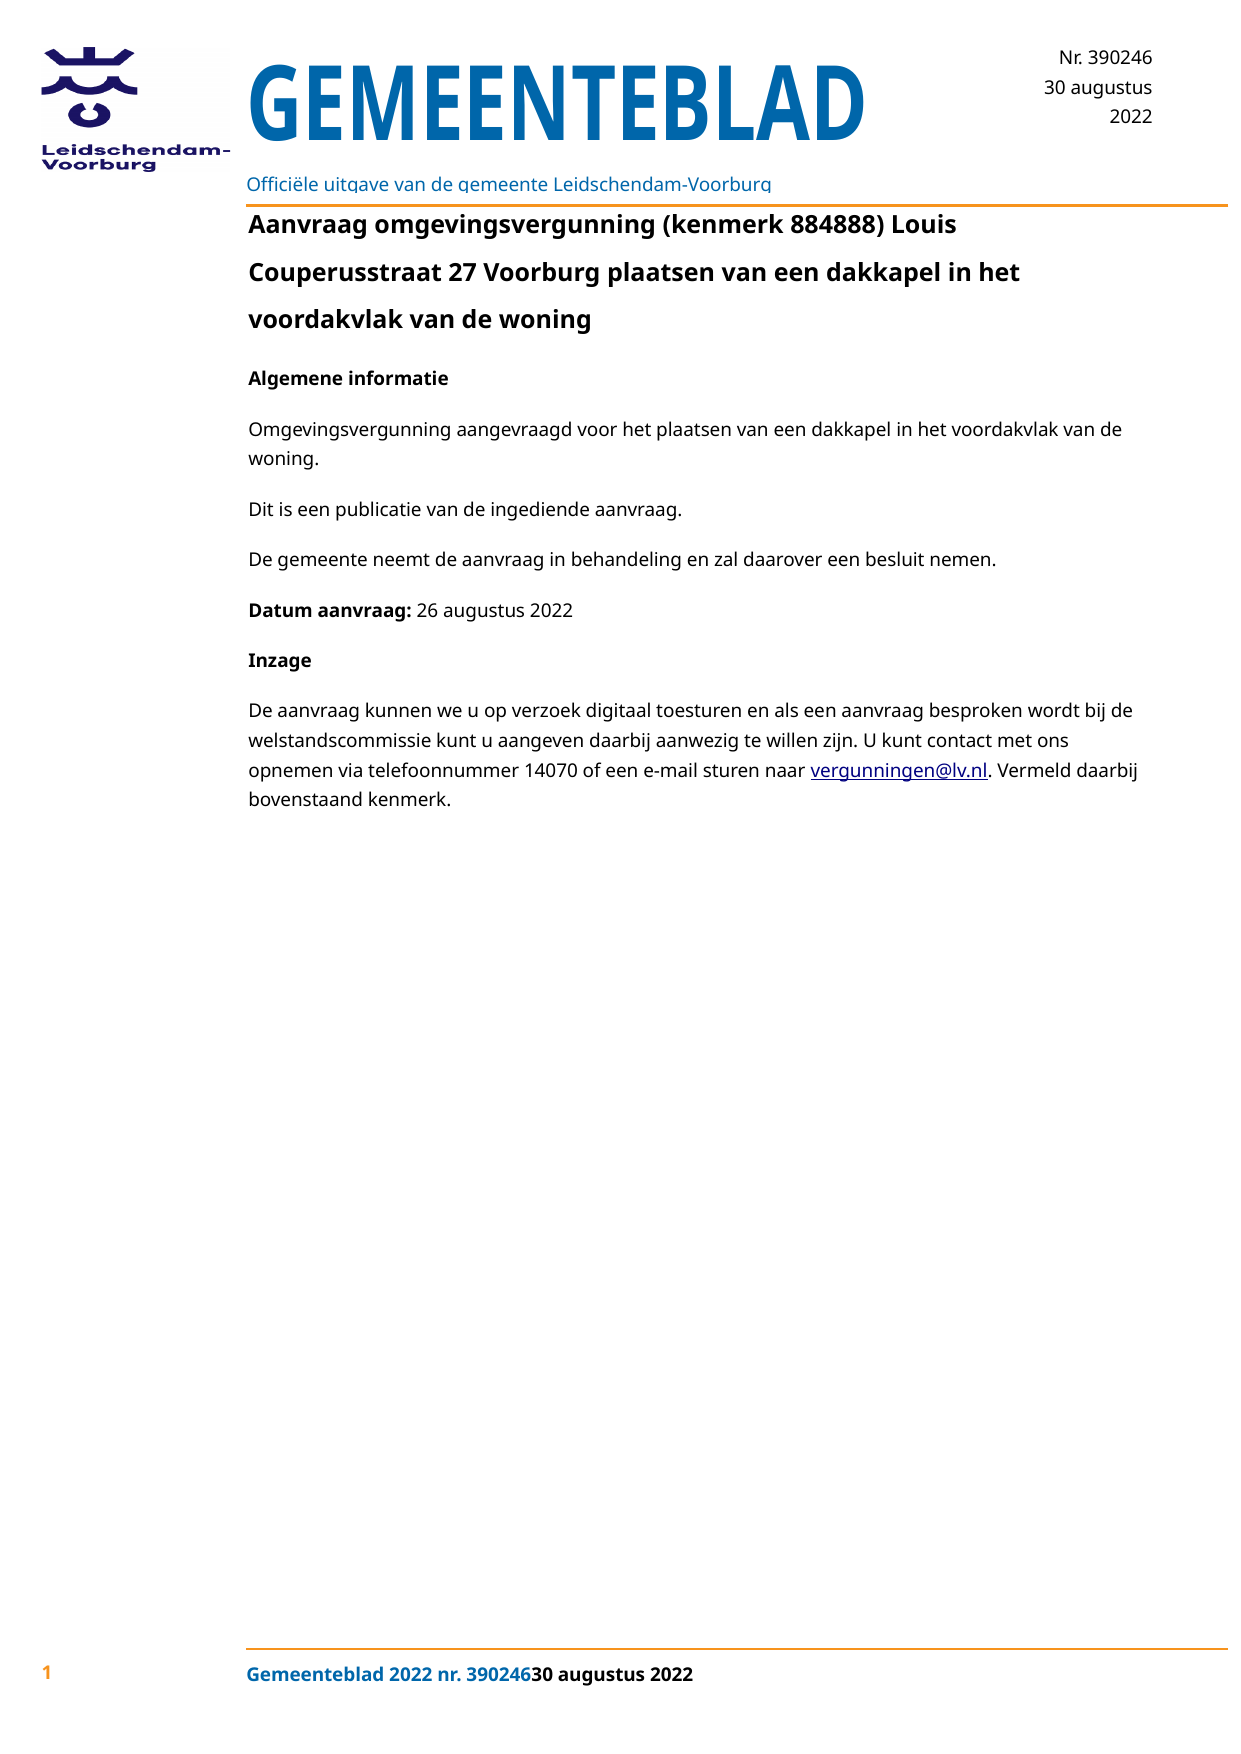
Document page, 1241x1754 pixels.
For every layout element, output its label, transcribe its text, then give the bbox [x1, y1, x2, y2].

text Aanvraag omgevingsvergunning (kenmerk 884888) Louis Couperusstraat 27 Voorburg plaatsen van een dakkapel in het voordakvlak van de woning [248, 207, 1152, 336]
text Dit is een publicatie van de ingediende aanvraag. [248, 496, 1152, 522]
text De gemeente neemt de aanvraag in behandeling en zal daarover een besluit nemen. [248, 546, 1152, 572]
text Algemene informatie [248, 366, 1152, 391]
text De aanvraag kunnen we u op verzoek digitaal toesturen en als een aanvraag besproken wordt bij de welstandscommissie kunt u aangeven daarbij aanwezig te willen zijn. U kunt contact met ons opnemen via telefoonnummer 14070 of een e-mail sturen naar vergunningen@lv.nl. Vermeld daarbij bovenstaand kenmerk. [248, 698, 1152, 812]
text Inzage [248, 647, 1152, 673]
text Datum aanvraag: 26 augustus 2022 [248, 597, 1152, 622]
picture [41, 47, 231, 172]
text Omgevingsvergunning aangevraagd voor het plaatsen van een dakkapel in het voordakvlak van de woning. [248, 416, 1152, 471]
